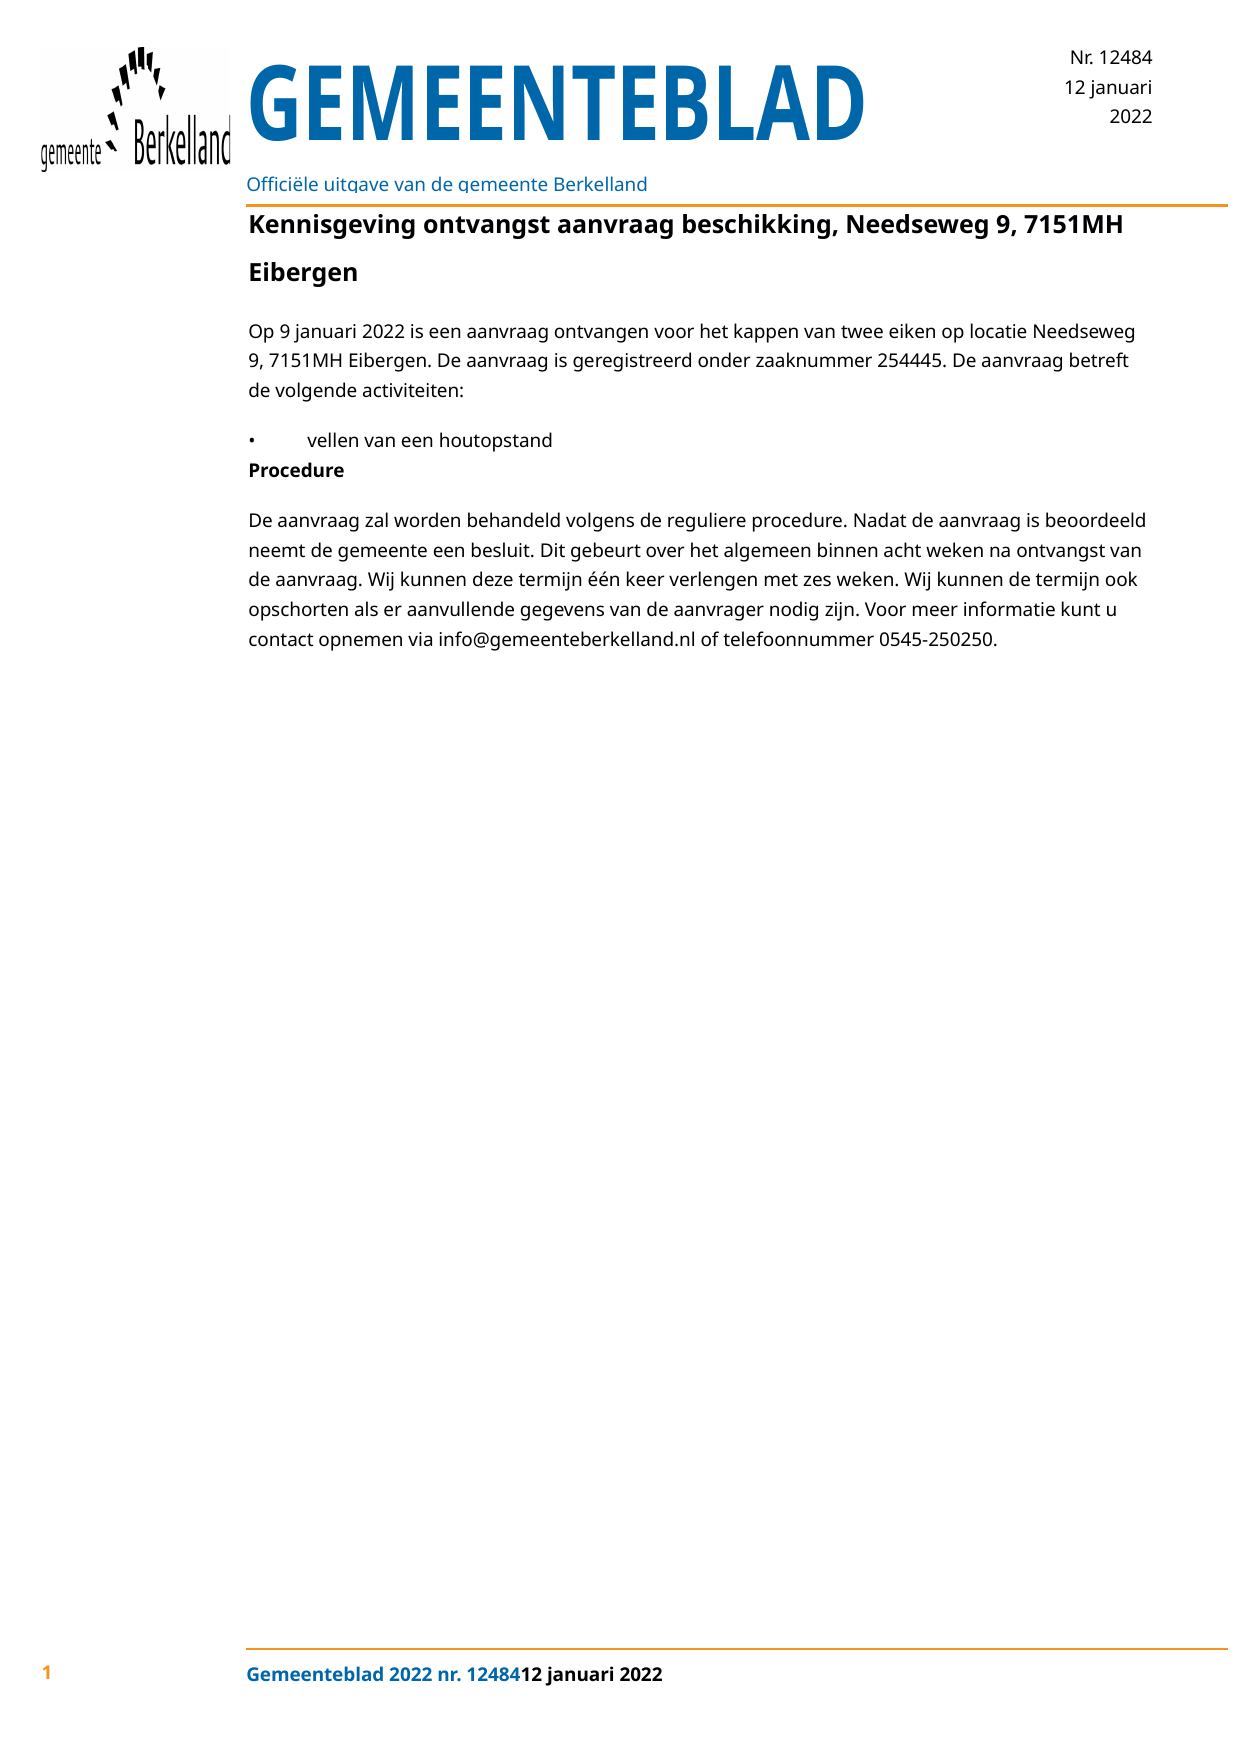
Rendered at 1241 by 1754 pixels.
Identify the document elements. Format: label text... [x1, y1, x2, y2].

list vellen van een houtopstand [248, 427, 1152, 453]
text Op 9 januari 2022 is een aanvraag ontvangen voor het kappen van twee eiken op locatie Needseweg 9, 7151MH Eibergen. De aanvraag is geregistreerd onder zaaknummer 254445. De aanvraag betreft de volgende activiteiten: [248, 318, 1152, 403]
picture [41, 47, 231, 172]
text Kennisgeving ontvangst aanvraag beschikking, Needseweg 9, 7151MH Eibergen [248, 207, 1152, 288]
text Procedure [248, 457, 1152, 483]
text De aanvraag zal worden behandeld volgens de reguliere procedure. Nadat de aanvraag is beoordeeld neemt de gemeente een besluit. Dit gebeurt over het algemeen binnen acht weken na ontvangst van de aanvraag. Wij kunnen deze termijn één keer verlengen met zes weken. Wij kunnen de termijn ook opschorten als er aanvullende gegevens van de aanvrager nodig zijn. Voor meer informatie kunt u contact opnemen via info@gemeenteberkelland.nl of telefoonnummer 0545-250250. [248, 507, 1152, 652]
